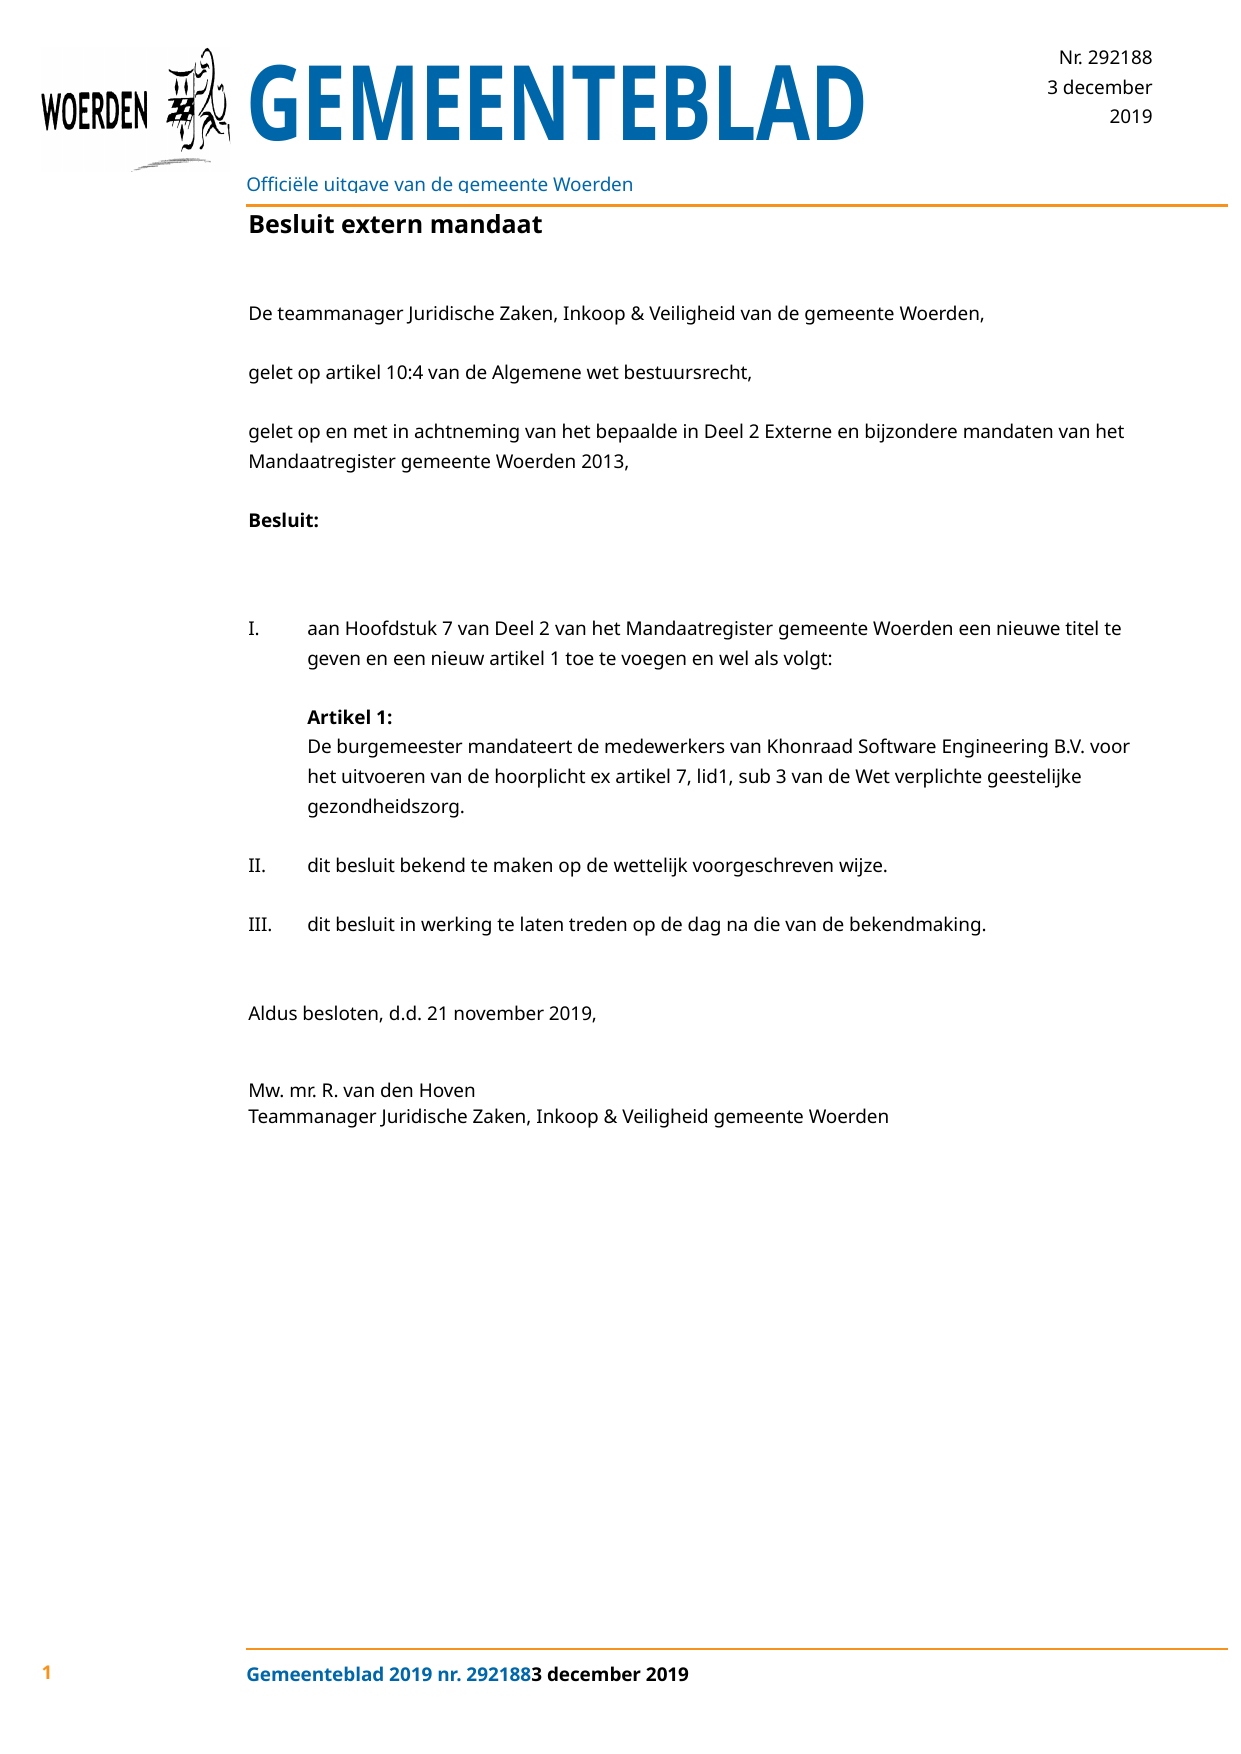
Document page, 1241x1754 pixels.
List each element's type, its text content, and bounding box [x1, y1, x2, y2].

text Besluit: [248, 507, 1152, 533]
list dit besluit bekend te maken op de wettelijk voorgeschreven wijze. [248, 852, 1152, 878]
picture [41, 47, 231, 172]
text Aldus besloten, d.d. 21 november 2019, [248, 1000, 1152, 1026]
list Artikel 1: [248, 704, 1152, 730]
text gelet op en met in achtneming van het bepaalde in Deel 2 Externe en bijzondere mandaten van het [248, 418, 1152, 444]
text De teammanager Juridische Zaken, Inkoop & Veiligheid van de gemeente Woerden, [248, 300, 1152, 326]
text Mandaatregister gemeente Woerden 2013, [248, 448, 1152, 473]
text gelet op artikel 10:4 van de Algemene wet bestuursrecht, [248, 359, 1152, 385]
list De burgemeester mandateert de medewerkers van Khonraad Software Engineering B.V. voor het uitvoeren van de hoorplicht ex artikel 7, lid1, sub 3 van de Wet verplichte geestelijke gezondheidszorg. [248, 734, 1152, 819]
text Besluit extern mandaat [248, 207, 1152, 241]
list dit besluit in werking te laten treden op de dag na die van de bekendmaking. [248, 911, 1152, 937]
list aan Hoofdstuk 7 van Deel 2 van het Mandaatregister gemeente Woerden een nieuwe titel te geven en een nieuw artikel 1 toe te voegen en wel als volgt: [248, 615, 1152, 671]
text Teammanager Juridische Zaken, Inkoop & Veiligheid gemeente Woerden [248, 1103, 1152, 1129]
text Mw. mr. R. van den Hoven [248, 1077, 1152, 1103]
